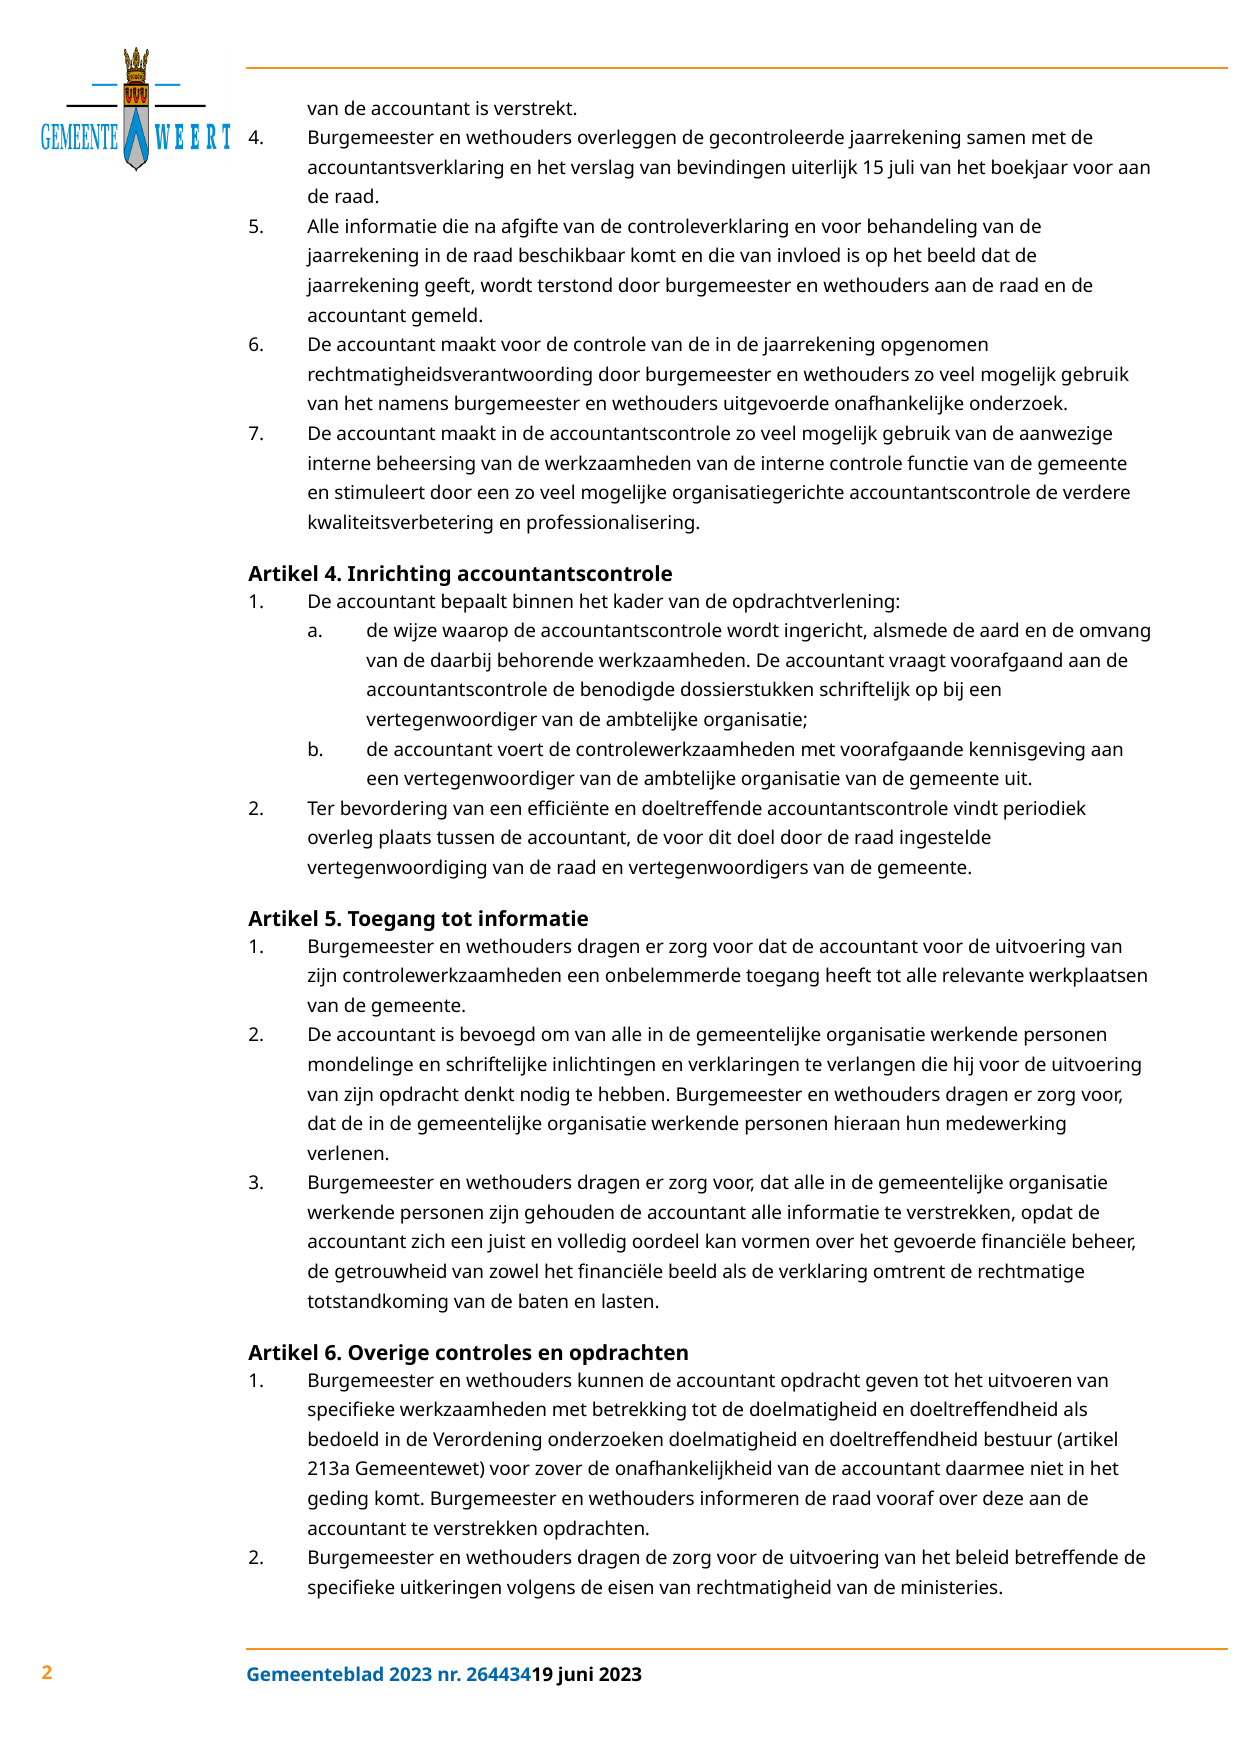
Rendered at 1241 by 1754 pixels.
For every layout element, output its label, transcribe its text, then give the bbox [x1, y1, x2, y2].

list Burgemeester en wethouders kunnen de accountant opdracht geven tot het uitvoeren van specifieke werkzaamheden met betrekking tot de doelmatigheid en doeltreffendheid als bedoeld in de Verordening onderzoeken doelmatigheid en doeltreffendheid bestuur (artikel 213a Gemeentewet) voor zover de onafhankelijkheid van de accountant daarmee niet in het geding komt. Burgemeester en wethouders informeren de raad vooraf over deze aan de accountant te verstrekken opdrachten. [248, 1367, 1152, 1540]
list De accountant maakt in de accountantscontrole zo veel mogelijk gebruik van de aanwezige interne beheersing van de werkzaamheden van de interne controle functie van de gemeente en stimuleert door een zo veel mogelijke organisatiegerichte accountantscontrole de verdere kwaliteitsverbetering en professionalisering. [248, 420, 1152, 535]
list Burgemeester en wethouders dragen de zorg voor de uitvoering van het beleid betreffende de specifieke uitkeringen volgens de eisen van rechtmatigheid van de ministeries. [248, 1544, 1152, 1599]
list De accountant maakt voor de controle van de in de jaarrekening opgenomen rechtmatigheidsverantwoording door burgemeester en wethouders zo veel mogelijk gebruik van het namens burgemeester en wethouders uitgevoerde onafhankelijke onderzoek. [248, 331, 1152, 416]
text Artikel 5. Toegang tot informatie [248, 904, 1152, 933]
list van de accountant is verstrekt. [248, 95, 1152, 121]
list Burgemeester en wethouders dragen er zorg voor, dat alle in de gemeentelijke organisatie werkende personen zijn gehouden de accountant alle informatie te verstrekken, opdat de accountant zich een juist en volledig oordeel kan vormen over het gevoerde financiële beheer, de getrouwheid van zowel het financiële beeld als de verklaring omtrent de rechtmatige totstandkoming van de baten en lasten. [248, 1169, 1152, 1314]
list Burgemeester en wethouders dragen er zorg voor dat de accountant voor de uitvoering van zijn controlewerkzaamheden een onbelemmerde toegang heeft tot alle relevante werkplaatsen van de gemeente. [248, 933, 1152, 1018]
list De accountant is bevoegd om van alle in de gemeentelijke organisatie werkende personen mondelinge en schriftelijke inlichtingen en verklaringen te verlangen die hij voor de uitvoering van zijn opdracht denkt nodig te hebben. Burgemeester en wethouders dragen er zorg voor, dat de in de gemeentelijke organisatie werkende personen hieraan hun medewerking verlenen. [248, 1022, 1152, 1166]
picture [41, 47, 231, 172]
list Burgemeester en wethouders overleggen de gecontroleerde jaarrekening samen met de accountantsverklaring en het verslag van bevindingen uiterlijk 15 juli van het boekjaar voor aan de raad. [248, 124, 1152, 209]
list De accountant bepaalt binnen het kader van de opdrachtverlening: [248, 588, 1152, 613]
text Artikel 4. Inrichting accountantscontrole [248, 559, 1152, 588]
list de accountant voert de controlewerkzaamheden met voorafgaande kennisgeving aan een vertegenwoordiger van de ambtelijke organisatie van de gemeente uit. [307, 736, 1152, 791]
text Artikel 6. Overige controles en opdrachten [248, 1338, 1152, 1367]
list de wijze waarop de accountantscontrole wordt ingericht, alsmede de aard en de omvang van de daarbij behorende werkzaamheden. De accountant vraagt voorafgaand aan de accountantscontrole de benodigde dossierstukken schriftelijk op bij een vertegenwoordiger van de ambtelijke organisatie; [307, 617, 1152, 732]
list Ter bevordering van een efficiënte en doeltreffende accountantscontrole vindt periodiek overleg plaats tussen de accountant, de voor dit doel door de raad ingestelde vertegenwoordiging van de raad en vertegenwoordigers van de gemeente. [248, 795, 1152, 880]
list Alle informatie die na afgifte van de controleverklaring en voor behandeling van de jaarrekening in de raad beschikbaar komt en die van invloed is op het beeld dat de jaarrekening geeft, wordt terstond door burgemeester en wethouders aan de raad en de accountant gemeld. [248, 213, 1152, 328]
